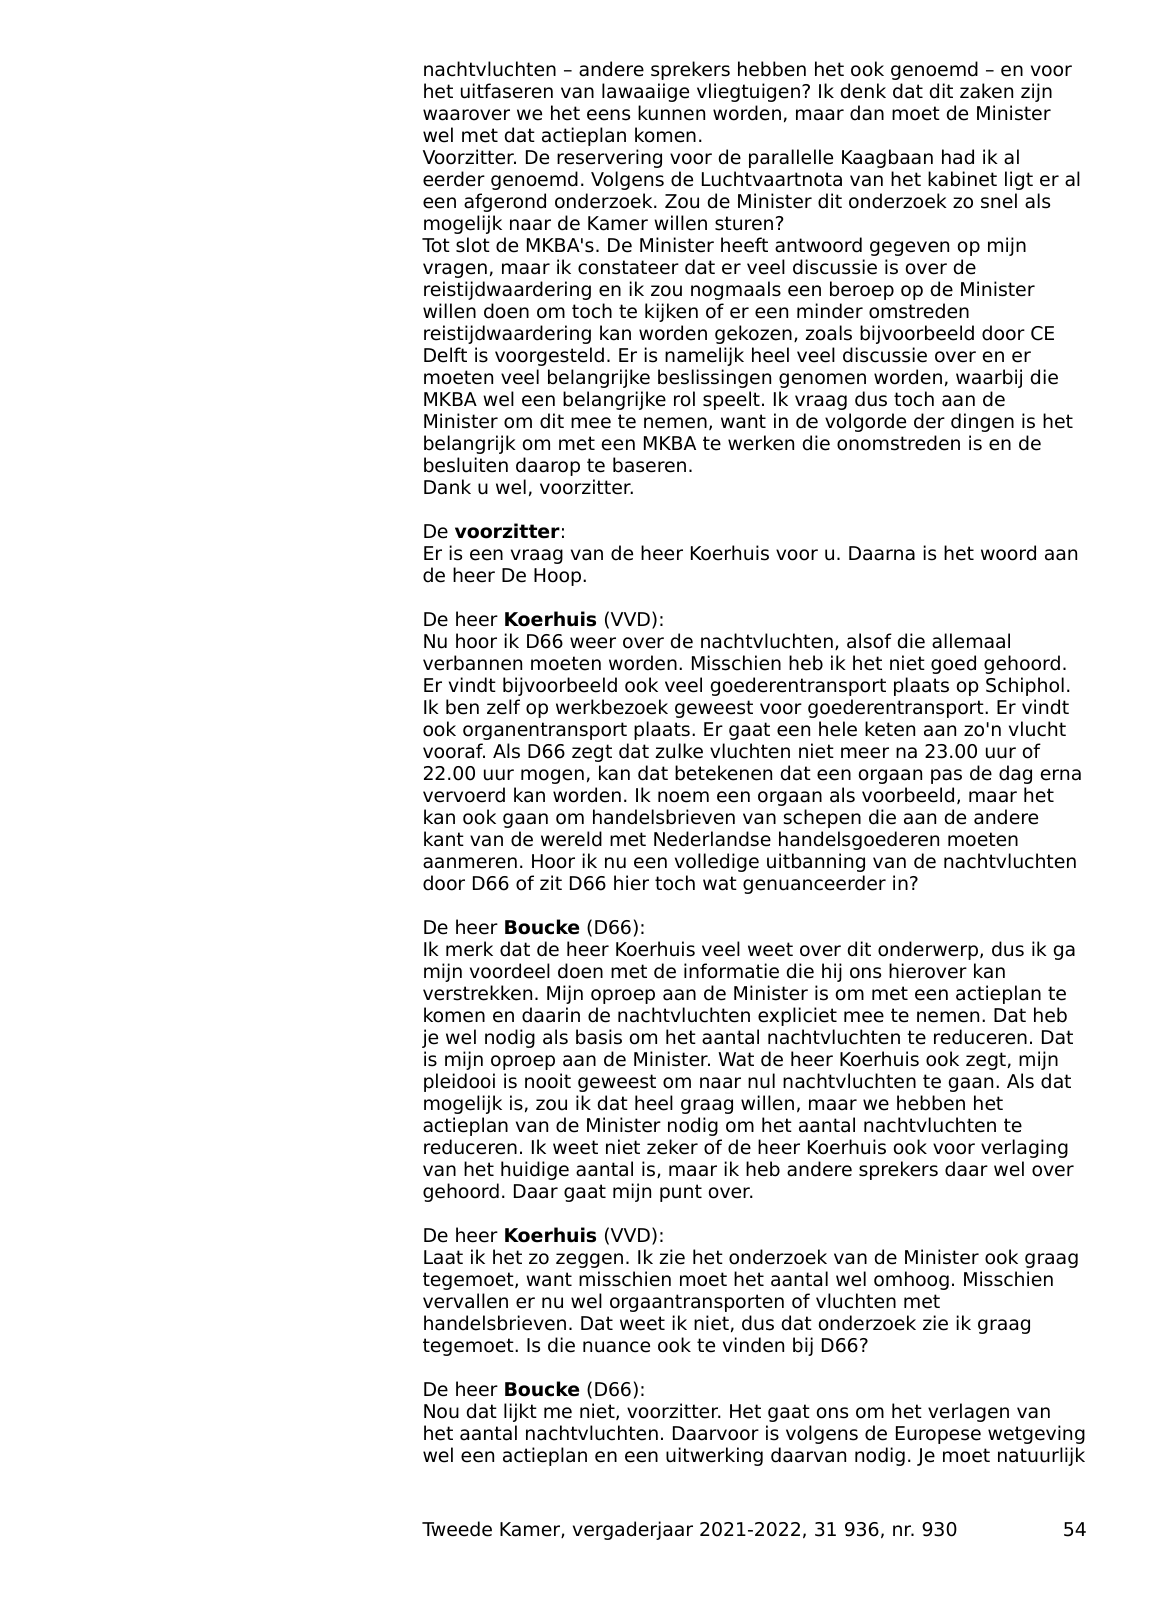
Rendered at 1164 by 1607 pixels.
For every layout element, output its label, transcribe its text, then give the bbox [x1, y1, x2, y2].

text De heer Boucke (D66): [422, 917, 1087, 939]
text Ik merk dat de heer Koerhuis veel weet over dit onderwerp, dus ik ga mijn voordeel doen met de informatie die hij ons hierover kan verstrekken. Mijn oproep aan de Minister is om met een actieplan te komen en daarin de nachtvluchten expliciet mee te nemen. Dat heb je wel nodig als basis om het aantal nachtvluchten te reduceren. Dat is mijn oproep aan de Minister. Wat de heer Koerhuis ook zegt, mijn pleidooi is nooit geweest om naar nul nachtvluchten te gaan. Als dat mogelijk is, zou ik dat heel graag willen, maar we hebben het actieplan van de Minister nodig om het aantal nachtvluchten te reduceren. Ik weet niet zeker of de heer Koerhuis ook voor verlaging van het huidige aantal is, maar ik heb andere sprekers daar wel over gehoord. Daar gaat mijn punt over. [422, 939, 1087, 1203]
text Er is een vraag van de heer Koerhuis voor u. Daarna is het woord aan de heer De Hoop. [422, 543, 1087, 587]
text Nou dat lijkt me niet, voorzitter. Het gaat ons om het verlagen van het aantal nachtvluchten. Daarvoor is volgens de Europese wetgeving wel een actieplan en een uitwerking daarvan nodig. Je moet natuurlijk [422, 1401, 1087, 1467]
text De heer Koerhuis (VVD): [422, 1225, 1087, 1247]
text De heer Boucke (D66): [422, 1379, 1087, 1401]
text De voorzitter: [422, 521, 1087, 543]
text Dank u wel, voorzitter. [422, 477, 1087, 499]
text De heer Koerhuis (VVD): [422, 609, 1087, 631]
text Tot slot de MKBA's. De Minister heeft antwoord gegeven op mijn vragen, maar ik constateer dat er veel discussie is over de reistijdwaardering en ik zou nogmaals een beroep op de Minister willen doen om toch te kijken of er een minder omstreden reistijdwaardering kan worden gekozen, zoals bijvoorbeeld door CE Delft is voorgesteld. Er is namelijk heel veel discussie over en er moeten veel belangrijke beslissingen genomen worden, waarbij die MKBA wel een belangrijke rol speelt. Ik vraag dus toch aan de Minister om dit mee te nemen, want in de volgorde der dingen is het belangrijk om met een MKBA te werken die onomstreden is en de besluiten daarop te baseren. [422, 235, 1087, 477]
text nachtvluchten – andere sprekers hebben het ook genoemd – en voor het uitfaseren van lawaaiige vliegtuigen? Ik denk dat dit zaken zijn waarover we het eens kunnen worden, maar dan moet de Minister wel met dat actieplan komen. [422, 59, 1087, 147]
text Voorzitter. De reservering voor de parallelle Kaagbaan had ik al eerder genoemd. Volgens de Luchtvaartnota van het kabinet ligt er al een afgerond onderzoek. Zou de Minister dit onderzoek zo snel als mogelijk naar de Kamer willen sturen? [422, 147, 1087, 235]
text Nu hoor ik D66 weer over de nachtvluchten, alsof die allemaal verbannen moeten worden. Misschien heb ik het niet goed gehoord. Er vindt bijvoorbeeld ook veel goederentransport plaats op Schiphol. Ik ben zelf op werkbezoek geweest voor goederentransport. Er vindt ook organentransport plaats. Er gaat een hele keten aan zo'n vlucht vooraf. Als D66 zegt dat zulke vluchten niet meer na 23.00 uur of 22.00 uur mogen, kan dat betekenen dat een orgaan pas de dag erna vervoerd kan worden. Ik noem een orgaan als voorbeeld, maar het kan ook gaan om handelsbrieven van schepen die aan de andere kant van de wereld met Nederlandse handelsgoederen moeten aanmeren. Hoor ik nu een volledige uitbanning van de nachtvluchten door D66 of zit D66 hier toch wat genuanceerder in? [422, 631, 1087, 895]
text Laat ik het zo zeggen. Ik zie het onderzoek van de Minister ook graag tegemoet, want misschien moet het aantal wel omhoog. Misschien vervallen er nu wel orgaantransporten of vluchten met handelsbrieven. Dat weet ik niet, dus dat onderzoek zie ik graag tegemoet. Is die nuance ook te vinden bij D66? [422, 1247, 1087, 1357]
